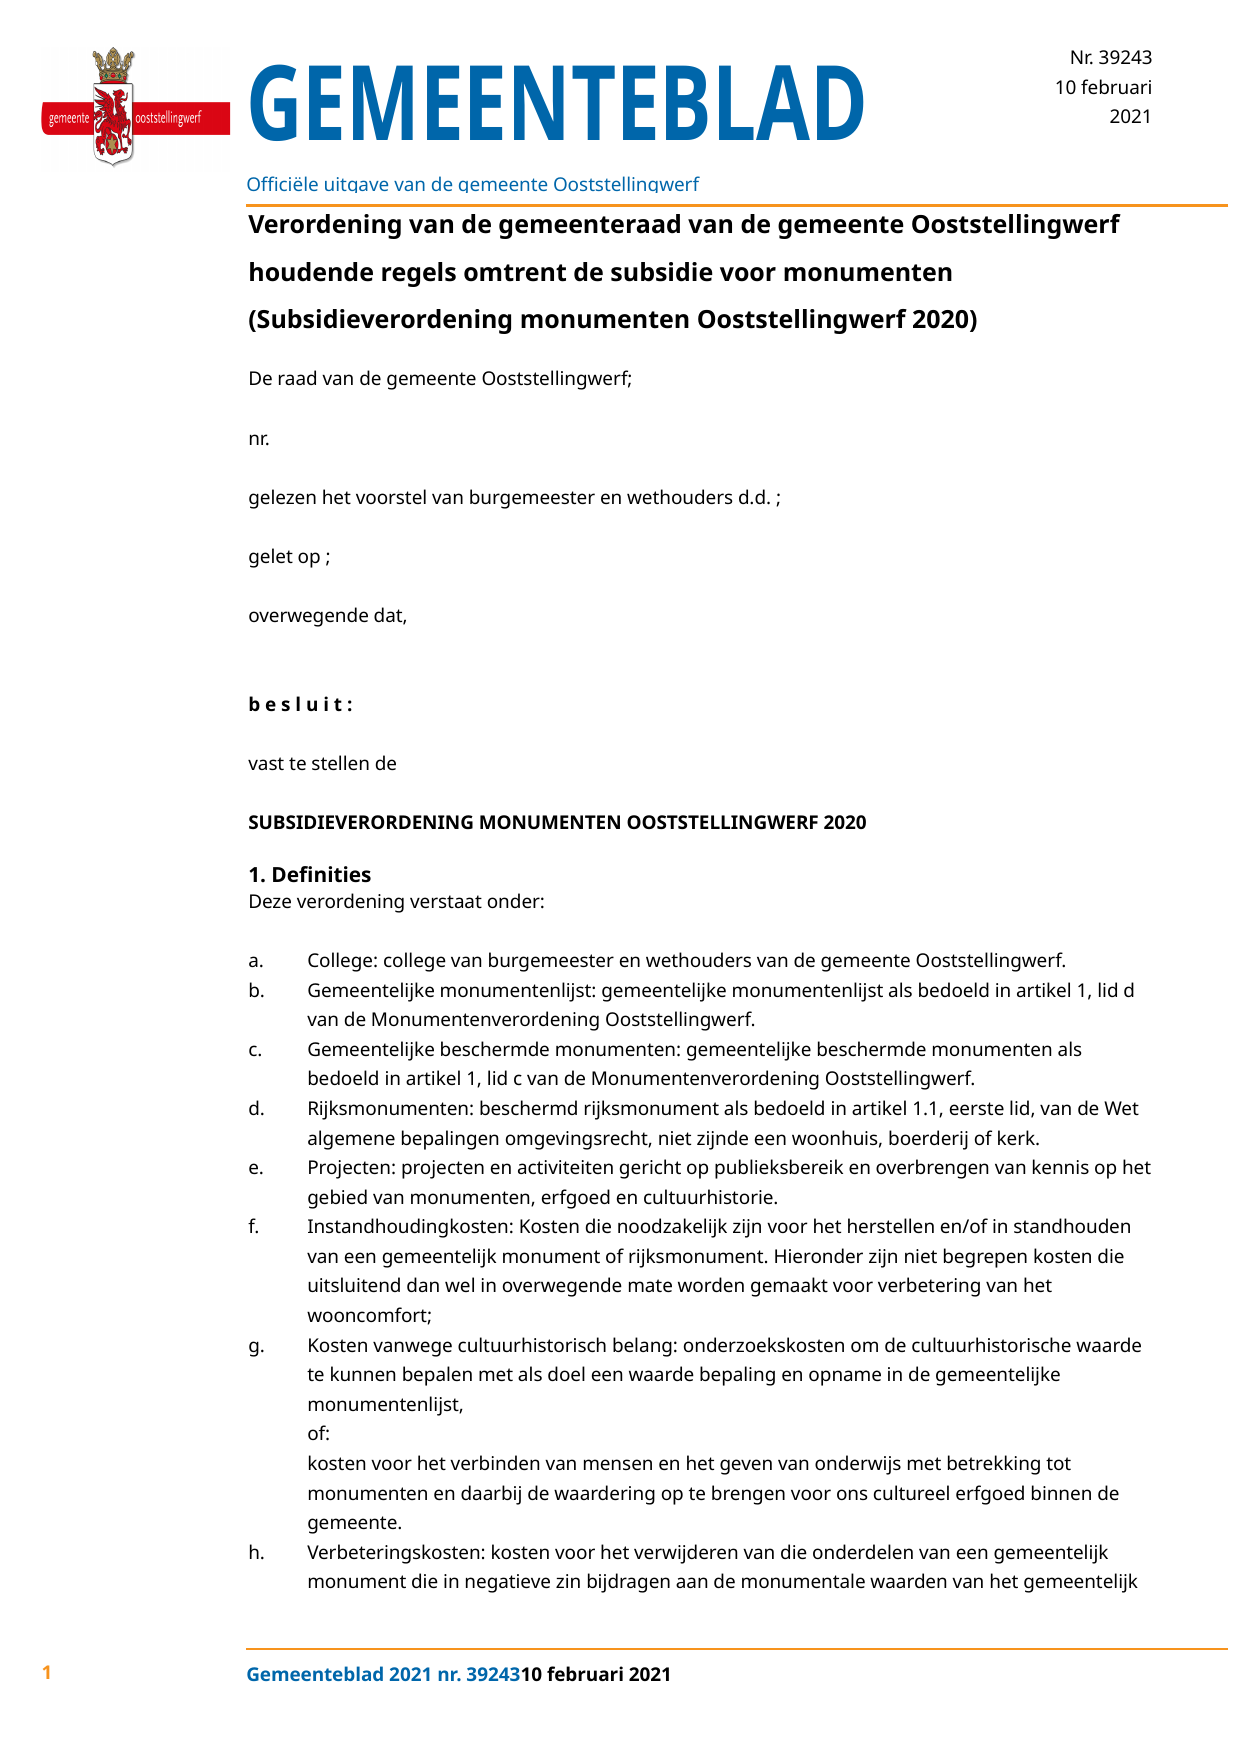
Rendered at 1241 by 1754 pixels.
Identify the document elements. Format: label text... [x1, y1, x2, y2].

list Gemeentelijke beschermde monumenten: gemeentelijke beschermde monumenten als bedoeld in artikel 1, lid c van de Monumentenverordening Ooststellingwerf. [248, 1036, 1152, 1091]
list Projecten: projecten en activiteiten gericht op publieksbereik en overbrengen van kennis op het gebied van monumenten, erfgoed en cultuurhistorie. [248, 1154, 1152, 1210]
text Verordening van de gemeenteraad van de gemeente Ooststellingwerf houdende regels omtrent de subsidie voor monumenten (Subsidieverordening monumenten Ooststellingwerf 2020) [248, 207, 1152, 336]
list Verbeteringskosten: kosten voor het verwijderen van die onderdelen van een gemeentelijk monument die in negatieve zin bijdragen aan de monumentale waarden van het gemeentelijk [248, 1539, 1152, 1594]
list College: college van burgemeester en wethouders van de gemeente Ooststellingwerf. [248, 947, 1152, 973]
list Rijksmonumenten: beschermd rijksmonument als bedoeld in artikel 1.1, eerste lid, van de Wet algemene bepalingen omgevingsrecht, niet zijnde een woonhuis, boerderij of kerk. [248, 1095, 1152, 1151]
list Gemeentelijke monumentenlijst: gemeentelijke monumentenlijst als bedoeld in artikel 1, lid d van de Monumentenverordening Ooststellingwerf. [248, 977, 1152, 1032]
text overwegende dat, [248, 602, 1152, 628]
text De raad van de gemeente Ooststellingwerf; [248, 366, 1152, 391]
list Instandhoudingkosten: Kosten die noodzakelijk zijn voor het herstellen en/of in standhouden van een gemeentelijk monument of rijksmonument. Hieronder zijn niet begrepen kosten die uitsluitend dan wel in overwegende mate worden gemaakt voor verbetering van het wooncomfort; [248, 1213, 1152, 1328]
text SUBSIDIEVERORDENING MONUMENTEN OOSTSTELLINGWERF 2020 [248, 809, 1152, 835]
text gelet op ; [248, 543, 1152, 569]
text nr. [248, 425, 1152, 450]
list kosten voor het verbinden van mensen en het geven van onderwijs met betrekking tot monumenten en daarbij de waardering op te brengen voor ons cultureel erfgoed binnen de gemeente. [248, 1450, 1152, 1535]
text b e s l u i t : [248, 691, 1152, 717]
text Deze verordening verstaat onder: [248, 888, 1152, 914]
picture [41, 47, 231, 172]
text vast te stellen de [248, 750, 1152, 776]
list of: [248, 1421, 1152, 1446]
text gelezen het voorstel van burgemeester en wethouders d.d. ; [248, 484, 1152, 509]
list Kosten vanwege cultuurhistorisch belang: onderzoekskosten om de cultuurhistorische waarde te kunnen bepalen met als doel een waarde bepaling en opname in de gemeentelijke monumentenlijst, [248, 1332, 1152, 1417]
text 1. Definities [248, 860, 1152, 888]
